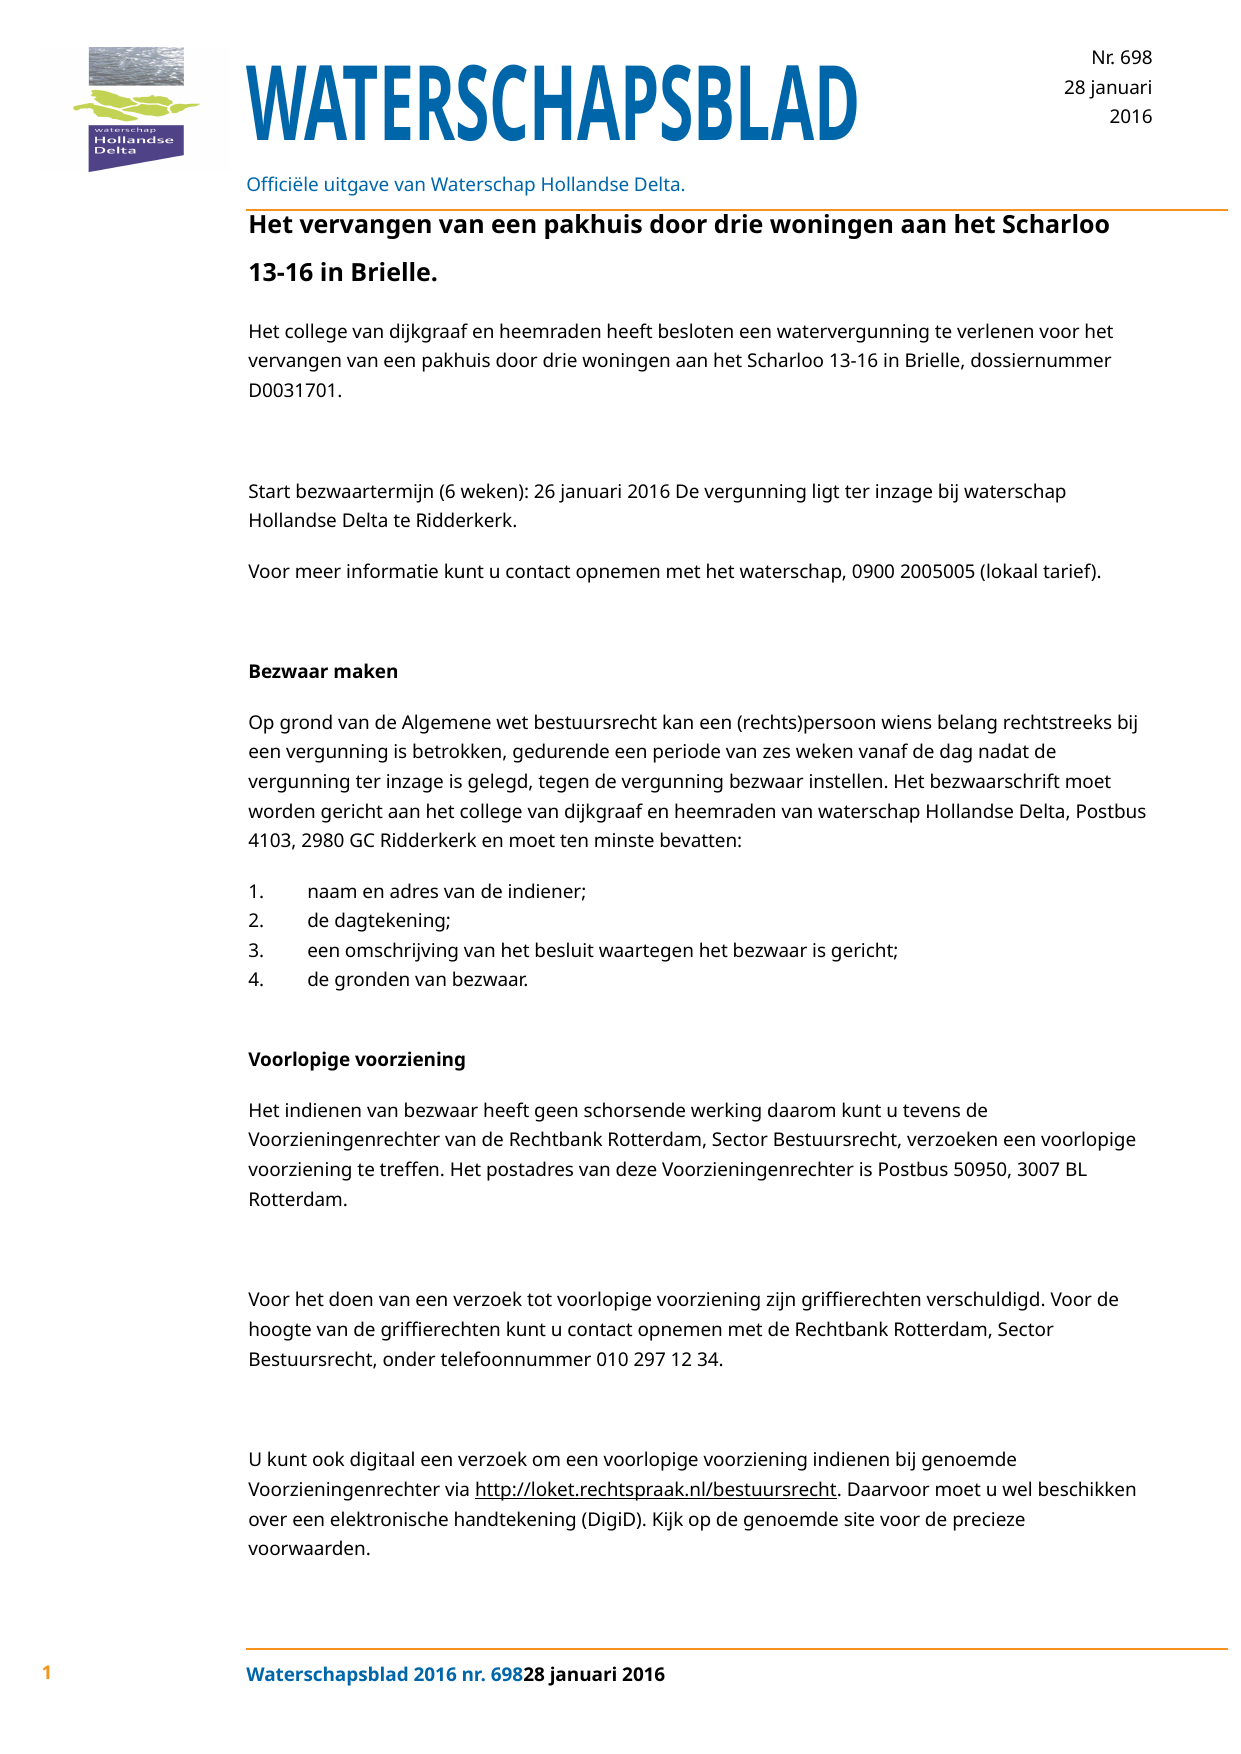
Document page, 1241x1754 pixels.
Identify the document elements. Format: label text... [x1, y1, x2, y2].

list de dagtekening; [248, 907, 1152, 933]
text Voorlopige voorziening [248, 1047, 1152, 1072]
text Het vervangen van een pakhuis door drie woningen aan het Scharloo 13-16 in Brielle. [248, 211, 1152, 288]
text Start bezwaartermijn (6 weken): 26 januari 2016 De vergunning ligt ter inzage bij waterschap Hollandse Delta te Ridderkerk. [248, 478, 1152, 533]
text Voor het doen van een verzoek tot voorlopige voorziening zijn griffierechten verschuldigd. Voor de hoogte van de griffierechten kunt u contact opnemen met de Rechtbank Rotterdam, Sector Bestuursrecht, onder telefoonnummer 010 297 12 34. [248, 1287, 1152, 1372]
list de gronden van bezwaar. [248, 967, 1152, 992]
text Op grond van de Algemene wet bestuursrecht kan een (rechts)persoon wiens belang rechtstreeks bij een vergunning is betrokken, gedurende een periode van zes weken vanaf de dag nadat de vergunning ter inzage is gelegd, tegen de vergunning bezwaar instellen. Het bezwaarschrift moet worden gericht aan het college van dijkgraaf en heemraden van waterschap Hollandse Delta, Postbus 4103, 2980 GC Ridderkerk en moet ten minste bevatten: [248, 709, 1152, 853]
text Het college van dijkgraaf en heemraden heeft besloten een watervergunning te verlenen voor het vervangen van een pakhuis door drie woningen aan het Scharloo 13-16 in Brielle, dossiernummer D0031701. [248, 318, 1152, 403]
list een omschrijving van het besluit waartegen het bezwaar is gericht; [248, 937, 1152, 963]
list naam en adres van de indiener; [248, 878, 1152, 904]
text Voor meer informatie kunt u contact opnemen met het waterschap, 0900 2005005 (lokaal tarief). [248, 558, 1152, 584]
picture [41, 47, 231, 172]
text Bezwaar maken [248, 659, 1152, 684]
text U kunt ook digitaal een verzoek om een voorlopige voorziening indienen bij genoemde Voorzieningenrechter via http://loket.rechtspraak.nl/bestuursrecht. Daarvoor moet u wel beschikken over een elektronische handtekening (DigiD). Kijk op de genoemde site voor de precieze voorwaarden. [248, 1447, 1152, 1561]
text Het indienen van bezwaar heeft geen schorsende werking daarom kunt u tevens de Voorzieningenrechter van de Rechtbank Rotterdam, Sector Bestuursrecht, verzoeken een voorlopige voorziening te treffen. Het postadres van deze Voorzieningenrechter is Postbus 50950, 3007 BL Rotterdam. [248, 1097, 1152, 1212]
